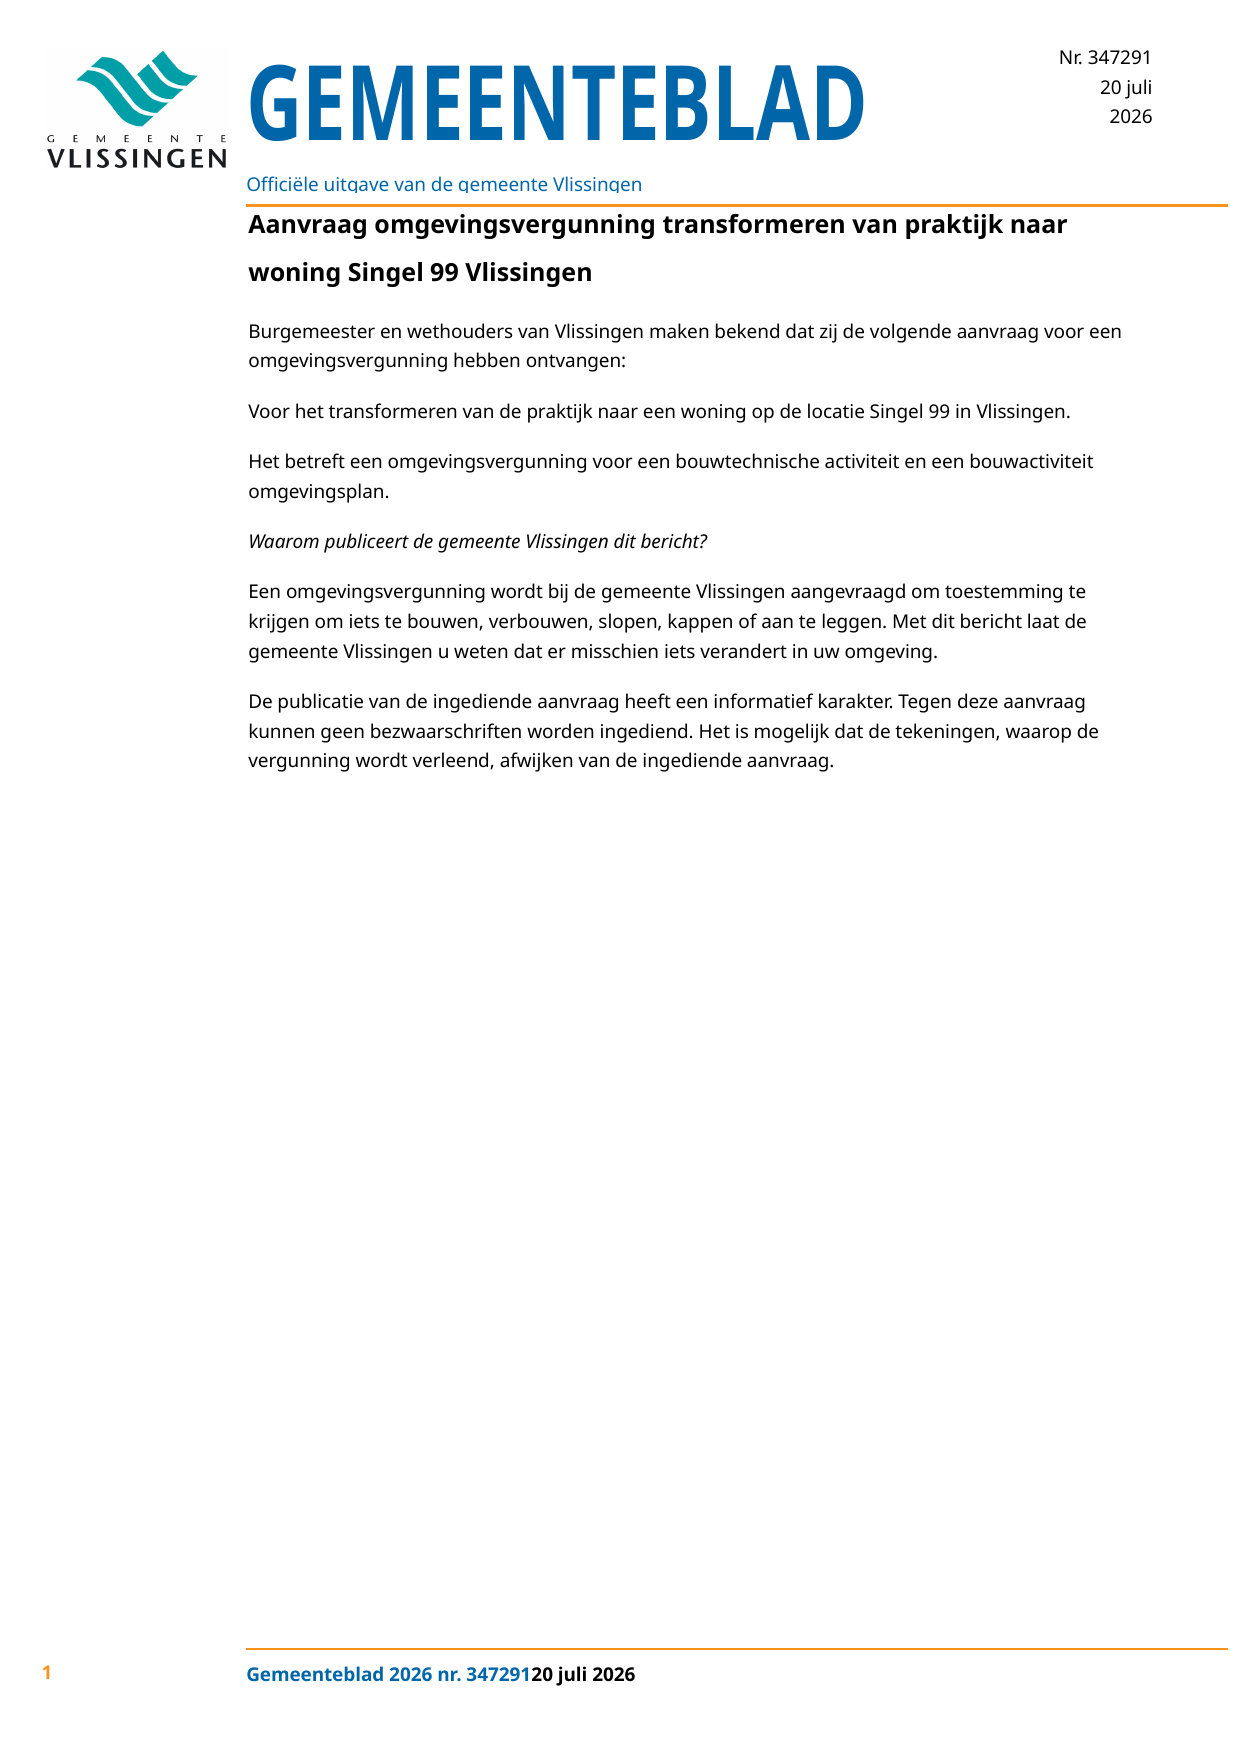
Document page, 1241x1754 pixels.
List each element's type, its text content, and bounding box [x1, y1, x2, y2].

text Voor het transformeren van de praktijk naar een woning op de locatie Singel 99 in Vlissingen. [248, 398, 1152, 424]
text Het betreft een omgevingsvergunning voor een bouwtechnische activiteit en een bouwactiviteit omgevingsplan. [248, 448, 1152, 504]
text Een omgevingsvergunning wordt bij de gemeente Vlissingen aangevraagd om toestemming te krijgen om iets te bouwen, verbouwen, slopen, kappen of aan te leggen. Met dit bericht laat de gemeente Vlissingen u weten dat er misschien iets verandert in uw omgeving. [248, 579, 1152, 664]
text Burgemeester en wethouders van Vlissingen maken bekend dat zij de volgende aanvraag voor een omgevingsvergunning hebben ontvangen: [248, 318, 1152, 373]
text Waarom publiceert de gemeente Vlissingen dit bericht? [248, 528, 1152, 554]
picture [41, 47, 231, 172]
text Aanvraag omgevingsvergunning transformeren van praktijk naar woning Singel 99 Vlissingen [248, 207, 1152, 288]
text De publicatie van de ingediende aanvraag heeft een informatief karakter. Tegen deze aanvraag kunnen geen bezwaarschriften worden ingediend. Het is mogelijk dat de tekeningen, waarop de vergunning wordt verleend, afwijken van de ingediende aanvraag. [248, 688, 1152, 773]
